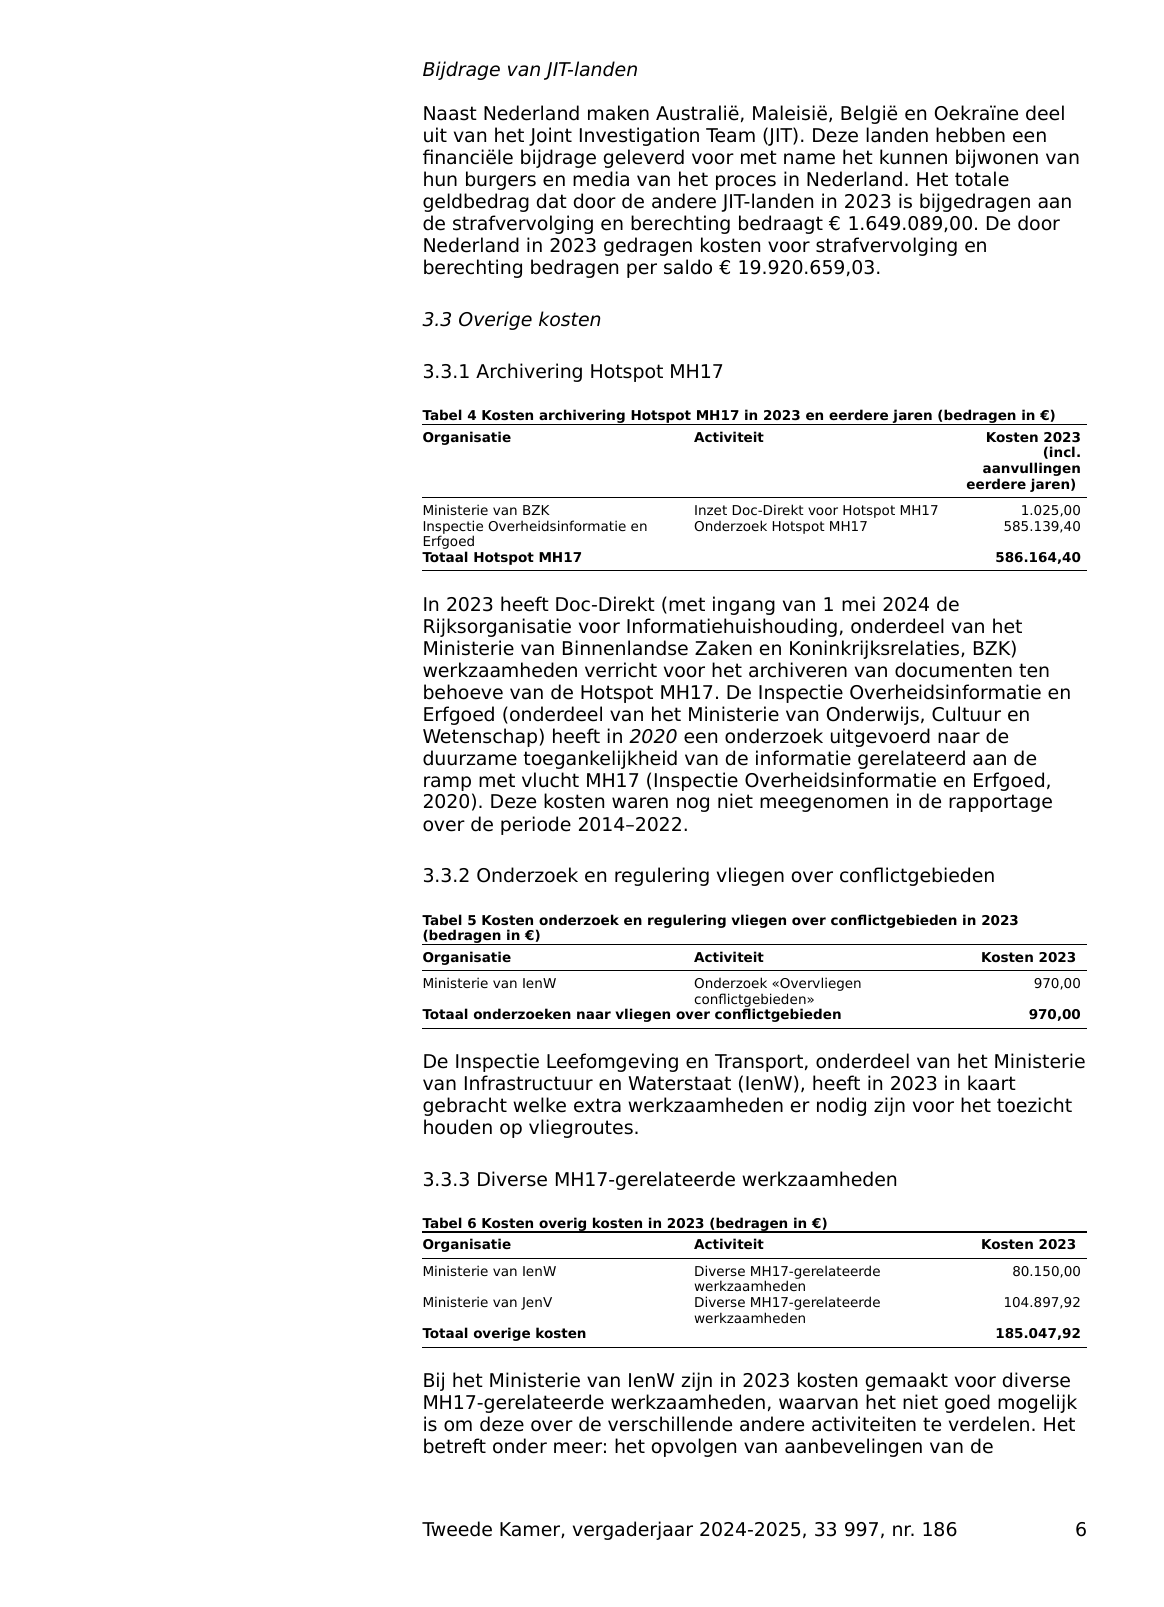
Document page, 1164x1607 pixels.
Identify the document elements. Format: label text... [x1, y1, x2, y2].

table_cell Organisatie [422, 1233, 688, 1258]
table_cell Ministerie van IenW [422, 971, 688, 1007]
table_cell 970,00 [954, 1007, 1087, 1028]
table_cell 80.150,00 [954, 1259, 1087, 1295]
table_cell Totaal onderzoeken naar vliegen over conflictgebieden [422, 1007, 954, 1028]
table_cell 1.025,00 [954, 498, 1087, 518]
table_cell Kosten 2023 (incl. aanvullingen eerdere jaren) [954, 425, 1087, 497]
subtitle 3.3.2 Onderzoek en regulering vliegen over conflictgebieden [422, 865, 1087, 887]
table_cell Activiteit [688, 1233, 954, 1258]
table_header Tabel 5 Kosten onderzoek en regulering vliegen over conflictgebieden in 2023 (bedragen in €) [422, 913, 1087, 944]
table_cell Totaal overige kosten [422, 1326, 954, 1347]
text De Inspectie Leefomgeving en Transport, onderdeel van het Ministerie van Infrastructuur en Waterstaat (IenW), heeft in 2023 in kaart gebracht welke extra werkzaamheden er nodig zijn voor het toezicht houden op vliegroutes. [422, 1051, 1087, 1139]
table_cell Organisatie [422, 425, 688, 497]
subtitle 3.3.3 Diverse MH17-gerelateerde werkzaamheden [422, 1169, 1087, 1191]
table_cell Diverse MH17-gerelateerde werkzaamheden [688, 1295, 954, 1326]
table_cell Inzet Doc-Direkt voor Hotspot MH17 [688, 498, 954, 518]
text Bij het Ministerie van IenW zijn in 2023 kosten gemaakt voor diverse MH17-gerelateerde werkzaamheden, waarvan het niet goed mogelijk is om deze over de verschillende andere activiteiten te verdelen. Het betreft onder meer: het opvolgen van aanbevelingen van de [422, 1370, 1087, 1458]
table_cell 185.047,92 [954, 1326, 1087, 1347]
text In 2023 heeft Doc-Direkt (met ingang van 1 mei 2024 de Rijksorganisatie voor Informatiehuishouding, onderdeel van het Ministerie van Binnenlandse Zaken en Koninkrijksrelaties, BZK) werkzaamheden verricht voor het archiveren van documenten ten behoeve van de Hotspot MH17. De Inspectie Overheidsinformatie en Erfgoed (onderdeel van het Ministerie van Onderwijs, Cultuur en Wetenschap) heeft in 2020 een onderzoek uitgevoerd naar de duurzame toegankelijkheid van de informatie gerelateerd aan de ramp met vlucht MH17 (Inspectie Overheidsinformatie en Erfgoed, 2020). Deze kosten waren nog niet meegenomen in de rapportage over de periode 2014–2022. [422, 594, 1087, 835]
table_cell 104.897,92 [954, 1295, 1087, 1326]
subtitle 3.3 Overige kosten [422, 309, 1087, 331]
subtitle Bijdrage van JIT-landen [422, 59, 1087, 81]
table_cell Ministerie van IenW [422, 1259, 688, 1295]
table_cell Onderzoek Hotspot MH17 [688, 519, 954, 550]
table_cell Organisatie [422, 945, 688, 970]
text Naast Nederland maken Australië, Maleisië, België en Oekraïne deel uit van het Joint Investigation Team (JIT). Deze landen hebben een financiële bijdrage geleverd voor met name het kunnen bijwonen van hun burgers en media van het proces in Nederland. Het totale geldbedrag dat door de andere JIT-landen in 2023 is bijgedragen aan de strafvervolging en berechting bedraagt € 1.649.089,00. De door Nederland in 2023 gedragen kosten voor strafvervolging en berechting bedragen per saldo € 19.920.659,03. [422, 103, 1087, 279]
table_cell 970,00 [954, 971, 1087, 1007]
table_cell Activiteit [688, 945, 954, 970]
table_cell Inspectie Overheidsinformatie en Erfgoed [422, 519, 688, 550]
table_cell 586.164,40 [954, 550, 1087, 570]
table_cell Onderzoek «Overvliegen conflictgebieden» [688, 971, 954, 1007]
table_cell Kosten 2023 [954, 945, 1087, 970]
table_cell Activiteit [688, 425, 954, 497]
table_cell Kosten 2023 [954, 1233, 1087, 1258]
subtitle 3.3.1 Archivering Hotspot MH17 [422, 361, 1087, 383]
table_cell Diverse MH17-gerelateerde werkzaamheden [688, 1259, 954, 1295]
table_cell Ministerie van BZK [422, 498, 688, 518]
table_cell Ministerie van JenV [422, 1295, 688, 1326]
table_header Tabel 6 Kosten overig kosten in 2023 (bedragen in €) [422, 1216, 1087, 1231]
table_header Tabel 4 Kosten archivering Hotspot MH17 in 2023 en eerdere jaren (bedragen in €) [422, 408, 1087, 424]
table_cell Totaal Hotspot MH17 [422, 550, 954, 570]
table_cell 585.139,40 [954, 519, 1087, 550]
